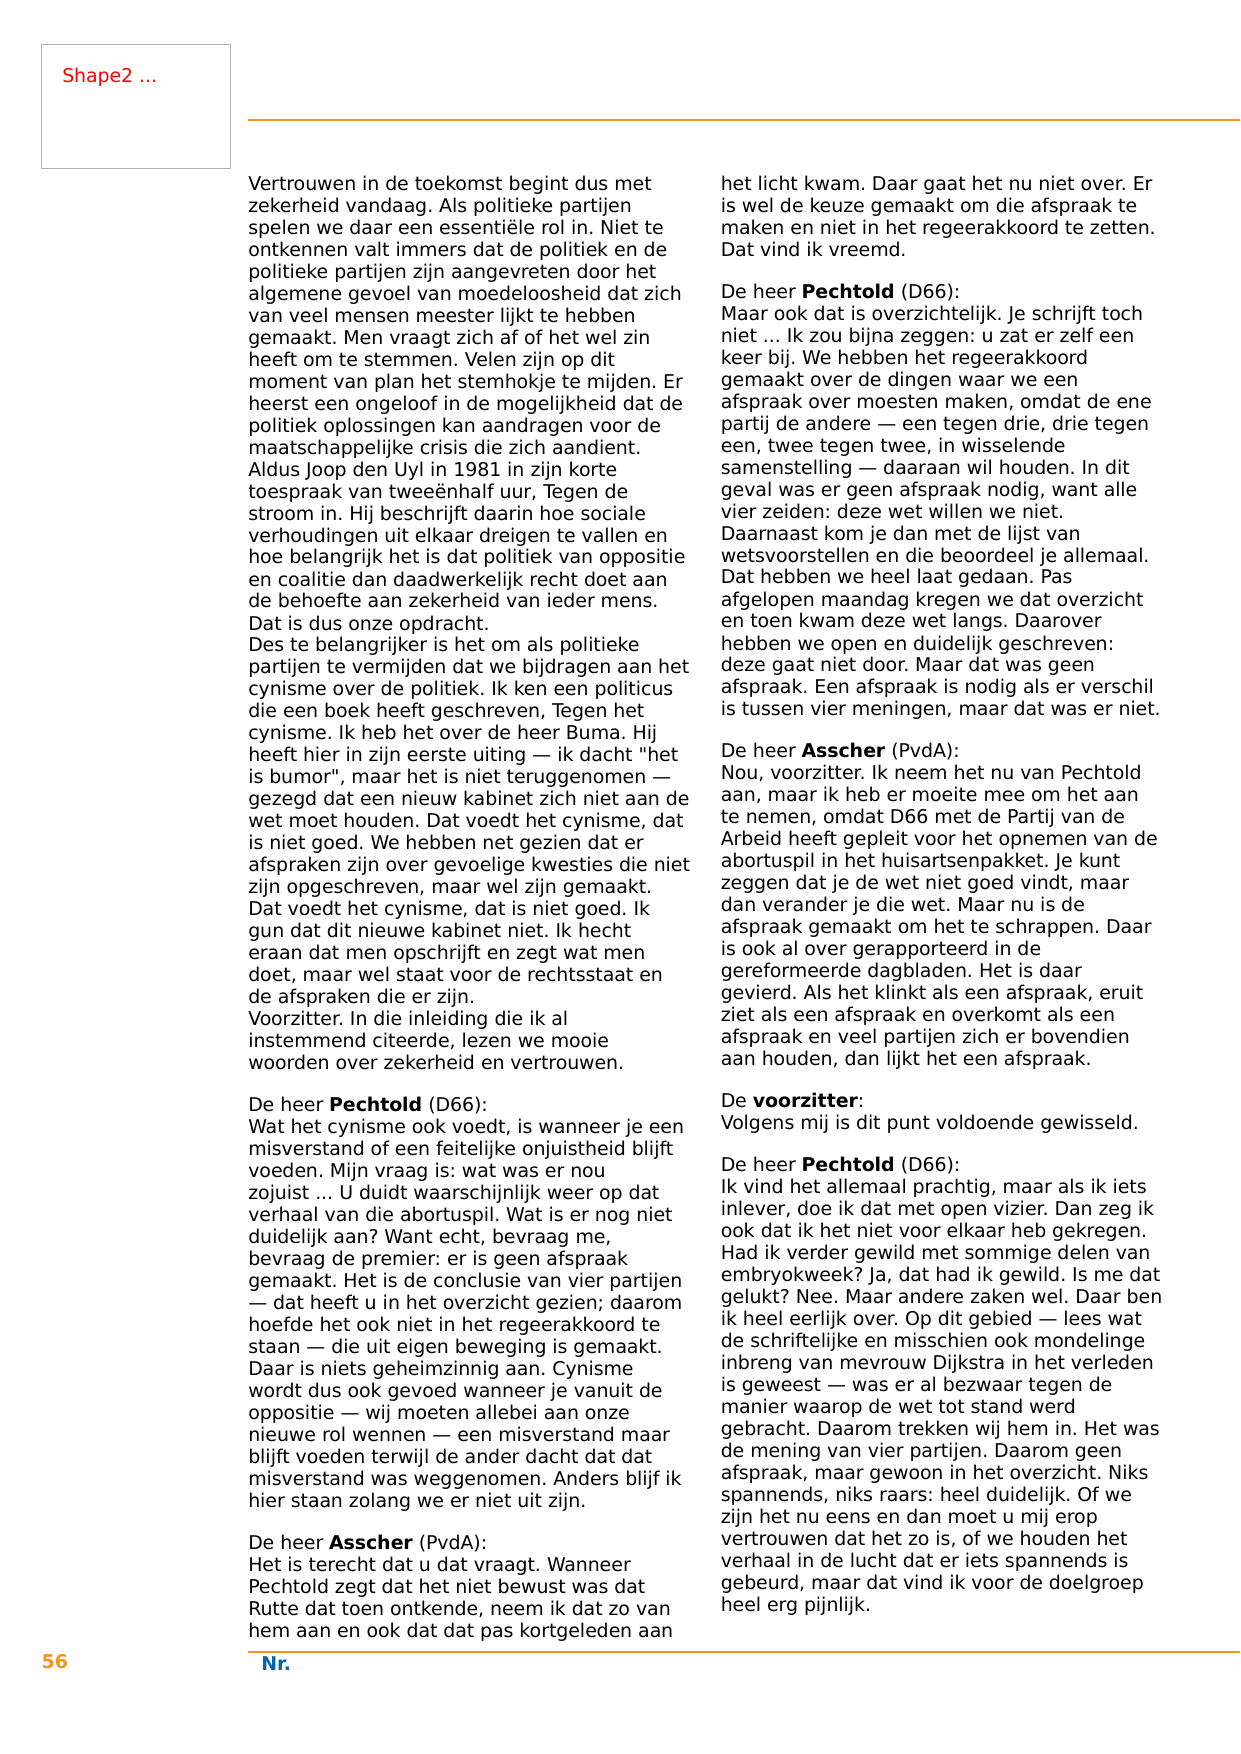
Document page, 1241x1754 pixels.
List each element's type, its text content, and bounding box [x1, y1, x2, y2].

text De heer Pechtold (D66): [248, 1094, 691, 1116]
text De heer Pechtold (D66): [721, 281, 1163, 303]
text Ik vind het allemaal prachtig, maar als ik iets inlever, doe ik dat met open vizier. Dan zeg ik ook dat ik het niet voor elkaar heb gekregen. Had ik verder gewild met sommige delen van embryokweek? Ja, dat had ik gewild. Is me dat gelukt? Nee. Maar andere zaken wel. Daar ben ik heel eerlijk over. Op dit gebied — lees wat de schriftelijke en misschien ook mondelinge inbreng van mevrouw Dijkstra in het verleden is geweest — was er al bezwaar tegen de manier waarop de wet tot stand werd gebracht. Daarom trekken wij hem in. Het was de mening van vier partijen. Daarom geen afspraak, maar gewoon in het overzicht. Niks spannends, niks raars: heel duidelijk. Of we zijn het nu eens en dan moet u mij erop vertrouwen dat het zo is, of we houden het verhaal in de lucht dat er iets spannends is gebeurd, maar dat vind ik voor de doelgroep heel erg pijnlijk. [721, 1176, 1163, 1616]
text Wat het cynisme ook voedt, is wanneer je een misverstand of een feitelijke onjuistheid blijft voeden. Mijn vraag is: wat was er nou zojuist ... U duidt waarschijnlijk weer op dat verhaal van die abortuspil. Wat is er nog niet duidelijk aan? Want echt, bevraag me, bevraag de premier: er is geen afspraak gemaakt. Het is de conclusie van vier partijen — dat heeft u in het overzicht gezien; daarom hoefde het ook niet in het regeerakkoord te staan — die uit eigen beweging is gemaakt. Daar is niets geheimzinnig aan. Cynisme wordt dus ook gevoed wanneer je vanuit de oppositie — wij moeten allebei aan onze nieuwe rol wennen — een misverstand maar blijft voeden terwijl de ander dacht dat dat misverstand was weggenomen. Anders blijf ik hier staan zolang we er niet uit zijn. [248, 1116, 691, 1512]
text De heer Asscher (PvdA): [248, 1532, 691, 1553]
text Des te belangrijker is het om als politieke partijen te vermijden dat we bijdragen aan het cynisme over de politiek. Ik ken een politicus die een boek heeft geschreven, Tegen het cynisme. Ik heb het over de heer Buma. Hij heeft hier in zijn eerste uiting — ik dacht "het is bumor", maar het is niet teruggenomen — gezegd dat een nieuw kabinet zich niet aan de wet moet houden. Dat voedt het cynisme, dat is niet goed. We hebben net gezien dat er afspraken zijn over gevoelige kwesties die niet zijn opgeschreven, maar wel zijn gemaakt. Dat voedt het cynisme, dat is niet goed. Ik gun dat dit nieuwe kabinet niet. Ik hecht eraan dat men opschrijft en zegt wat men doet, maar wel staat voor de rechtsstaat en de afspraken die er zijn. [248, 634, 691, 1008]
text Voorzitter. In die inleiding die ik al instemmend citeerde, lezen we mooie woorden over zekerheid en vertrouwen. [248, 1008, 691, 1074]
text Het is terecht dat u dat vraagt. Wanneer Pechtold zegt dat het niet bewust was dat Rutte dat toen ontkende, neem ik dat zo van hem aan en ook dat dat pas kortgeleden aan [248, 1553, 691, 1641]
text Vertrouwen in de toekomst begint dus met zekerheid vandaag. Als politieke partijen spelen we daar een essentiële rol in. Niet te ontkennen valt immers dat de politiek en de politieke partijen zijn aangevreten door het algemene gevoel van moedeloosheid dat zich van veel mensen meester lijkt te hebben gemaakt. Men vraagt zich af of het wel zin heeft om te stemmen. Velen zijn op dit moment van plan het stemhokje te mijden. Er heerst een ongeloof in de mogelijkheid dat de politiek oplossingen kan aandragen voor de maatschappelijke crisis die zich aandient. Aldus Joop den Uyl in 1981 in zijn korte toespraak van tweeënhalf uur, Tegen de stroom in. Hij beschrijft daarin hoe sociale verhoudingen uit elkaar dreigen te vallen en hoe belangrijk het is dat politiek van oppositie en coalitie dan daadwerkelijk recht doet aan de behoefte aan zekerheid van ieder mens. Dat is dus onze opdracht. [248, 173, 691, 634]
text De heer Asscher (PvdA): [721, 740, 1163, 762]
text Maar ook dat is overzichtelijk. Je schrijft toch niet ... Ik zou bijna zeggen: u zat er zelf een keer bij. We hebben het regeerakkoord gemaakt over de dingen waar we een afspraak over moesten maken, omdat de ene partij de andere — een tegen drie, drie tegen een, twee tegen twee, in wisselende samenstelling — daaraan wil houden. In dit geval was er geen afspraak nodig, want alle vier zeiden: deze wet willen we niet. Daarnaast kom je dan met de lijst van wetsvoorstellen en die beoordeel je allemaal. Dat hebben we heel laat gedaan. Pas afgelopen maandag kregen we dat overzicht en toen kwam deze wet langs. Daarover hebben we open en duidelijk geschreven: deze gaat niet door. Maar dat was geen afspraak. Een afspraak is nodig als er verschil is tussen vier meningen, maar dat was er niet. [721, 303, 1163, 720]
text het licht kwam. Daar gaat het nu niet over. Er is wel de keuze gemaakt om die afspraak te maken en niet in het regeerakkoord te zetten. Dat vind ik vreemd. [721, 173, 1163, 261]
text Nou, voorzitter. Ik neem het nu van Pechtold aan, maar ik heb er moeite mee om het aan te nemen, omdat D66 met de Partij van de Arbeid heeft gepleit voor het opnemen van de abortuspil in het huisartsenpakket. Je kunt zeggen dat je de wet niet goed vindt, maar dan verander je die wet. Maar nu is de afspraak gemaakt om het te schrappen. Daar is ook al over gerapporteerd in de gereformeerde dagbladen. Het is daar gevierd. Als het klinkt als een afspraak, eruit ziet als een afspraak en overkomt als een afspraak en veel partijen zich er bovendien aan houden, dan lijkt het een afspraak. [721, 762, 1163, 1070]
text De voorzitter: [721, 1090, 1163, 1112]
text De heer Pechtold (D66): [721, 1154, 1163, 1176]
text Volgens mij is dit punt voldoende gewisseld. [721, 1112, 1163, 1134]
